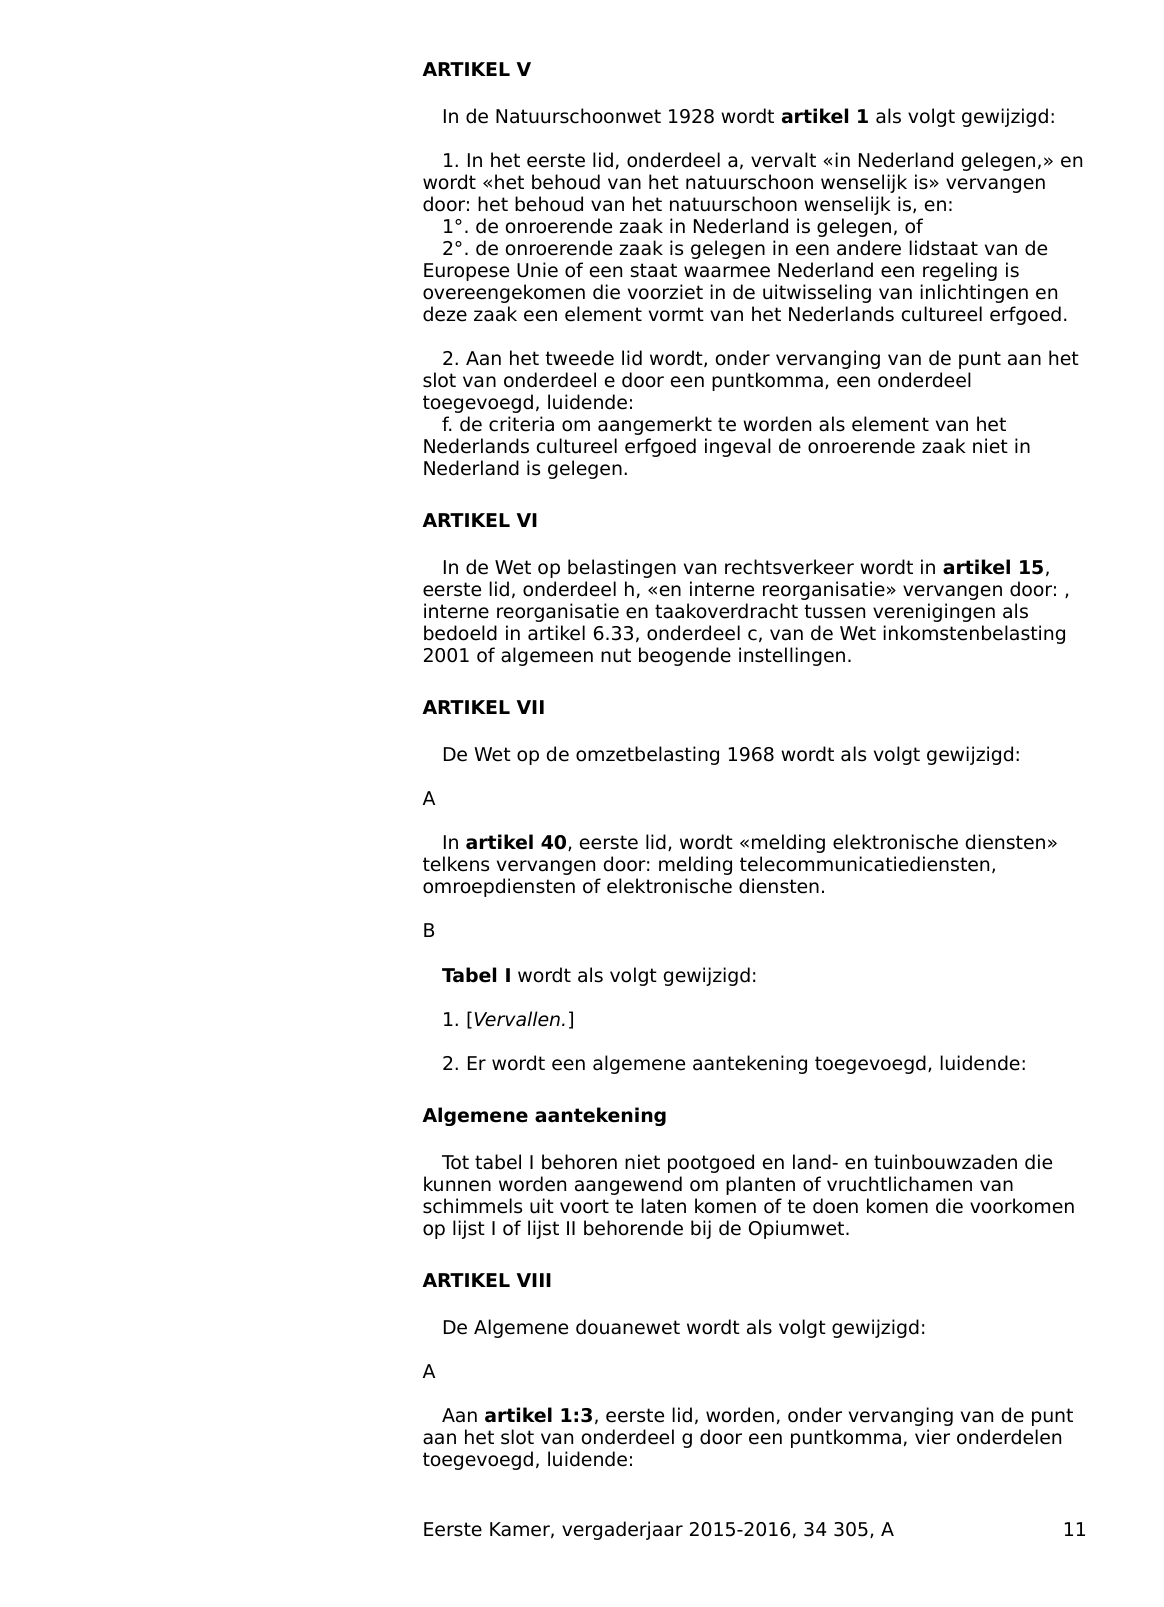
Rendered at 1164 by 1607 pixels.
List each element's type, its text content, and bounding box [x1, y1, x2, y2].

text 2°. de onroerende zaak is gelegen in een andere lidstaat van de Europese Unie of een staat waarmee Nederland een regeling is overeengekomen die voorziet in de uitwisseling van inlichtingen en deze zaak een element vormt van het Nederlands cultureel erfgoed. [422, 238, 1087, 326]
subtitle ARTIKEL V [422, 59, 1087, 81]
text A [422, 788, 1087, 810]
text In de Wet op belastingen van rechtsverkeer wordt in artikel 15, eerste lid, onderdeel h, «en interne reorganisatie» vervangen door: , interne reorganisatie en taakoverdracht tussen verenigingen als bedoeld in artikel 6.33, onderdeel c, van de Wet inkomstenbelasting 2001 of algemeen nut beogende instellingen. [422, 557, 1087, 667]
text 2. Er wordt een algemene aantekening toegevoegd, luidende: [422, 1053, 1087, 1075]
text 1°. de onroerende zaak in Nederland is gelegen, of [422, 216, 1087, 238]
text f. de criteria om aangemerkt te worden als element van het Nederlands cultureel erfgoed ingeval de onroerende zaak niet in Nederland is gelegen. [422, 414, 1087, 480]
subtitle Algemene aantekening [422, 1105, 1087, 1127]
text In artikel 40, eerste lid, wordt «melding elektronische diensten» telkens vervangen door: melding telecommunicatiediensten, omroepdiensten of elektronische diensten. [422, 832, 1087, 898]
text Aan artikel 1:3, eerste lid, worden, onder vervanging van de punt aan het slot van onderdeel g door een puntkomma, vier onderdelen toegevoegd, luidende: [422, 1405, 1087, 1471]
text De Algemene douanewet wordt als volgt gewijzigd: [422, 1317, 1087, 1339]
text In de Natuurschoonwet 1928 wordt artikel 1 als volgt gewijzigd: [422, 106, 1087, 128]
text B [422, 920, 1087, 942]
text 1. [Vervallen.] [422, 1009, 1087, 1031]
subtitle ARTIKEL VIII [422, 1270, 1087, 1292]
text Tabel I wordt als volgt gewijzigd: [422, 964, 1087, 987]
text 1. In het eerste lid, onderdeel a, vervalt «in Nederland gelegen,» en wordt «het behoud van het natuurschoon wenselijk is» vervangen door: het behoud van het natuurschoon wenselijk is, en: [422, 150, 1087, 216]
subtitle ARTIKEL VI [422, 510, 1087, 532]
text 2. Aan het tweede lid wordt, onder vervanging van de punt aan het slot van onderdeel e door een puntkomma, een onderdeel toegevoegd, luidende: [422, 348, 1087, 414]
text De Wet op de omzetbelasting 1968 wordt als volgt gewijzigd: [422, 744, 1087, 766]
text A [422, 1361, 1087, 1383]
subtitle ARTIKEL VII [422, 697, 1087, 719]
text Tot tabel I behoren niet pootgoed en land- en tuinbouwzaden die kunnen worden aangewend om planten of vruchtlichamen van schimmels uit voort te laten komen of te doen komen die voorkomen op lijst I of lijst II behorende bij de Opiumwet. [422, 1152, 1087, 1240]
